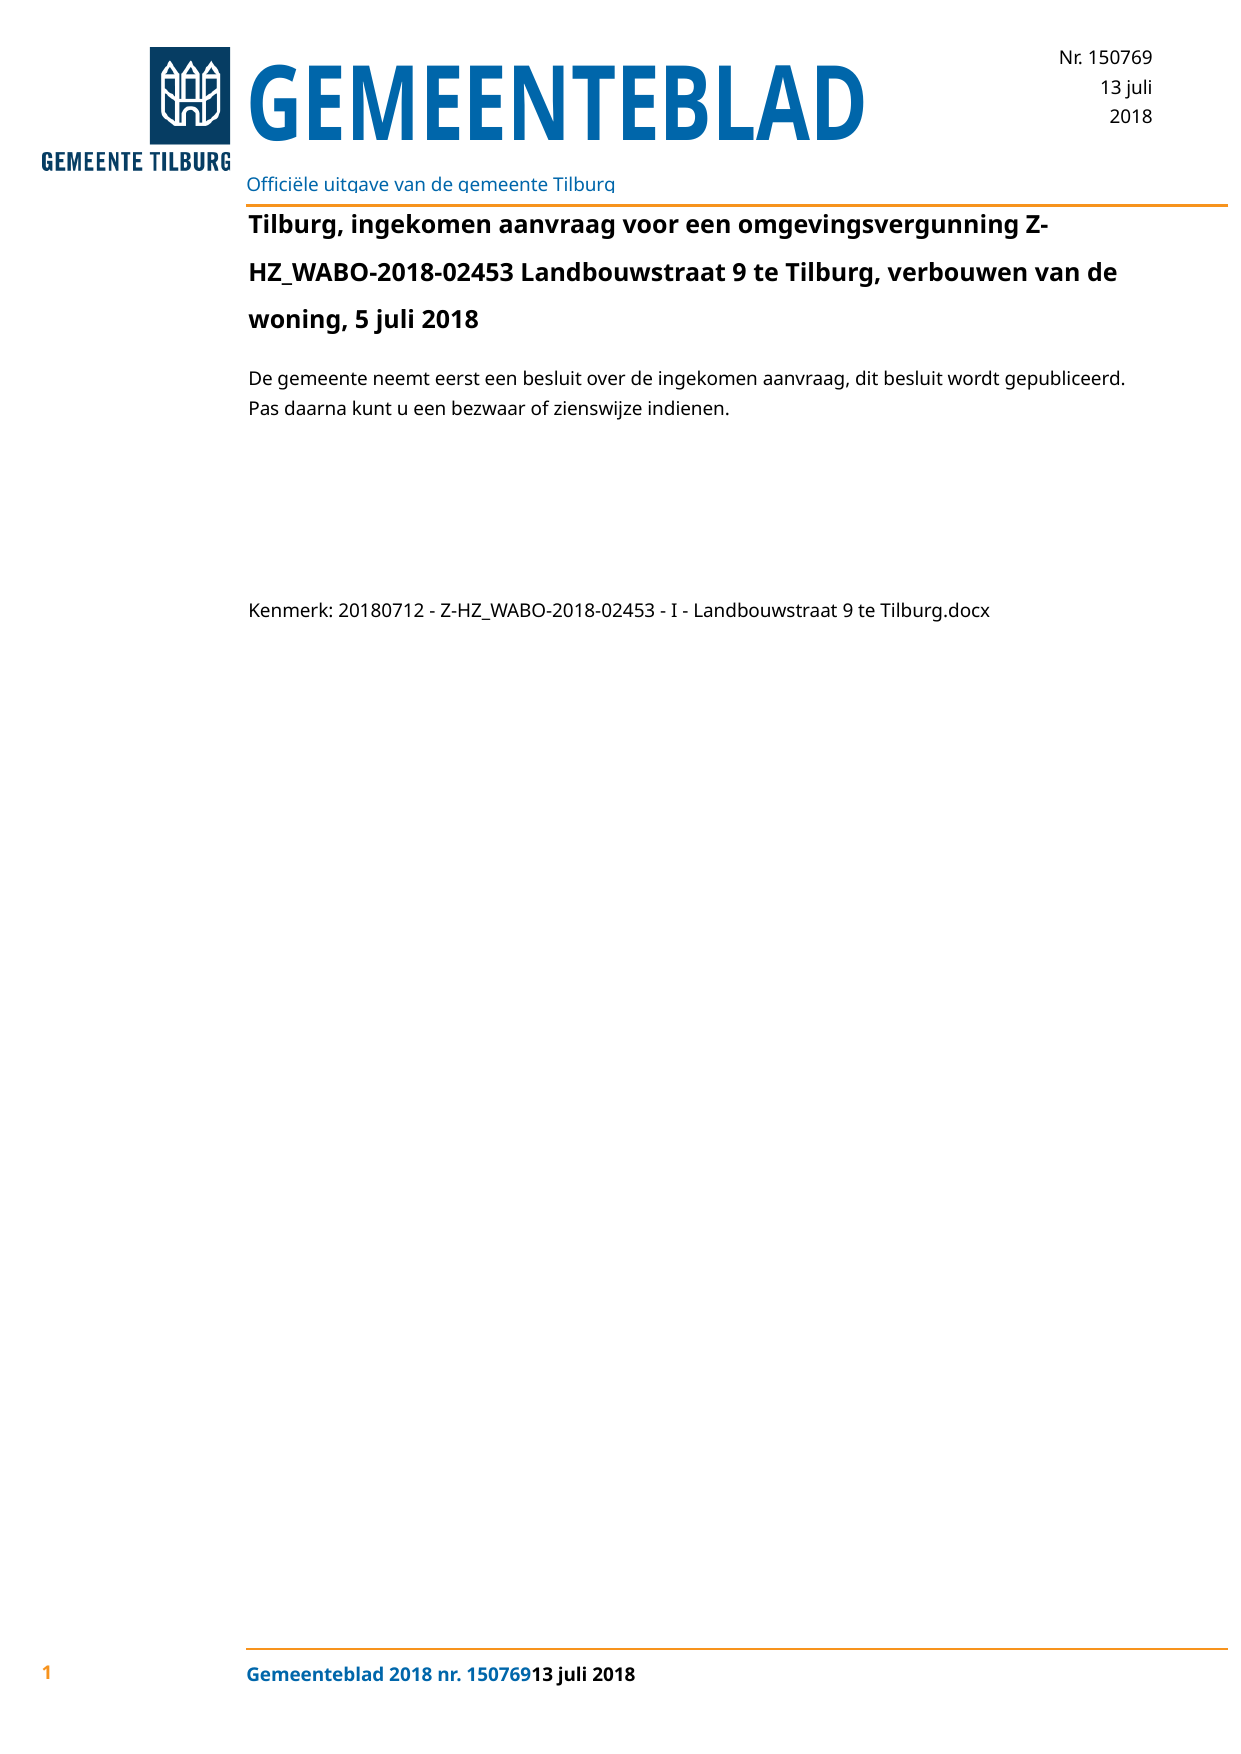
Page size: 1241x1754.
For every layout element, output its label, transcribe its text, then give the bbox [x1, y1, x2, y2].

text Tilburg, ingekomen aanvraag voor een omgevingsvergunning Z-HZ_WABO-2018-02453 Landbouwstraat 9 te Tilburg, verbouwen van de woning, 5 juli 2018 [248, 207, 1152, 336]
text Kenmerk: 20180712 - Z-HZ_WABO-2018-02453 - I - Landbouwstraat 9 te Tilburg.docx [248, 597, 1152, 622]
text De gemeente neemt eerst een besluit over de ingekomen aanvraag, dit besluit wordt gepubliceerd. Pas daarna kunt u een bezwaar of zienswijze indienen. [248, 366, 1152, 421]
picture [41, 47, 231, 172]
